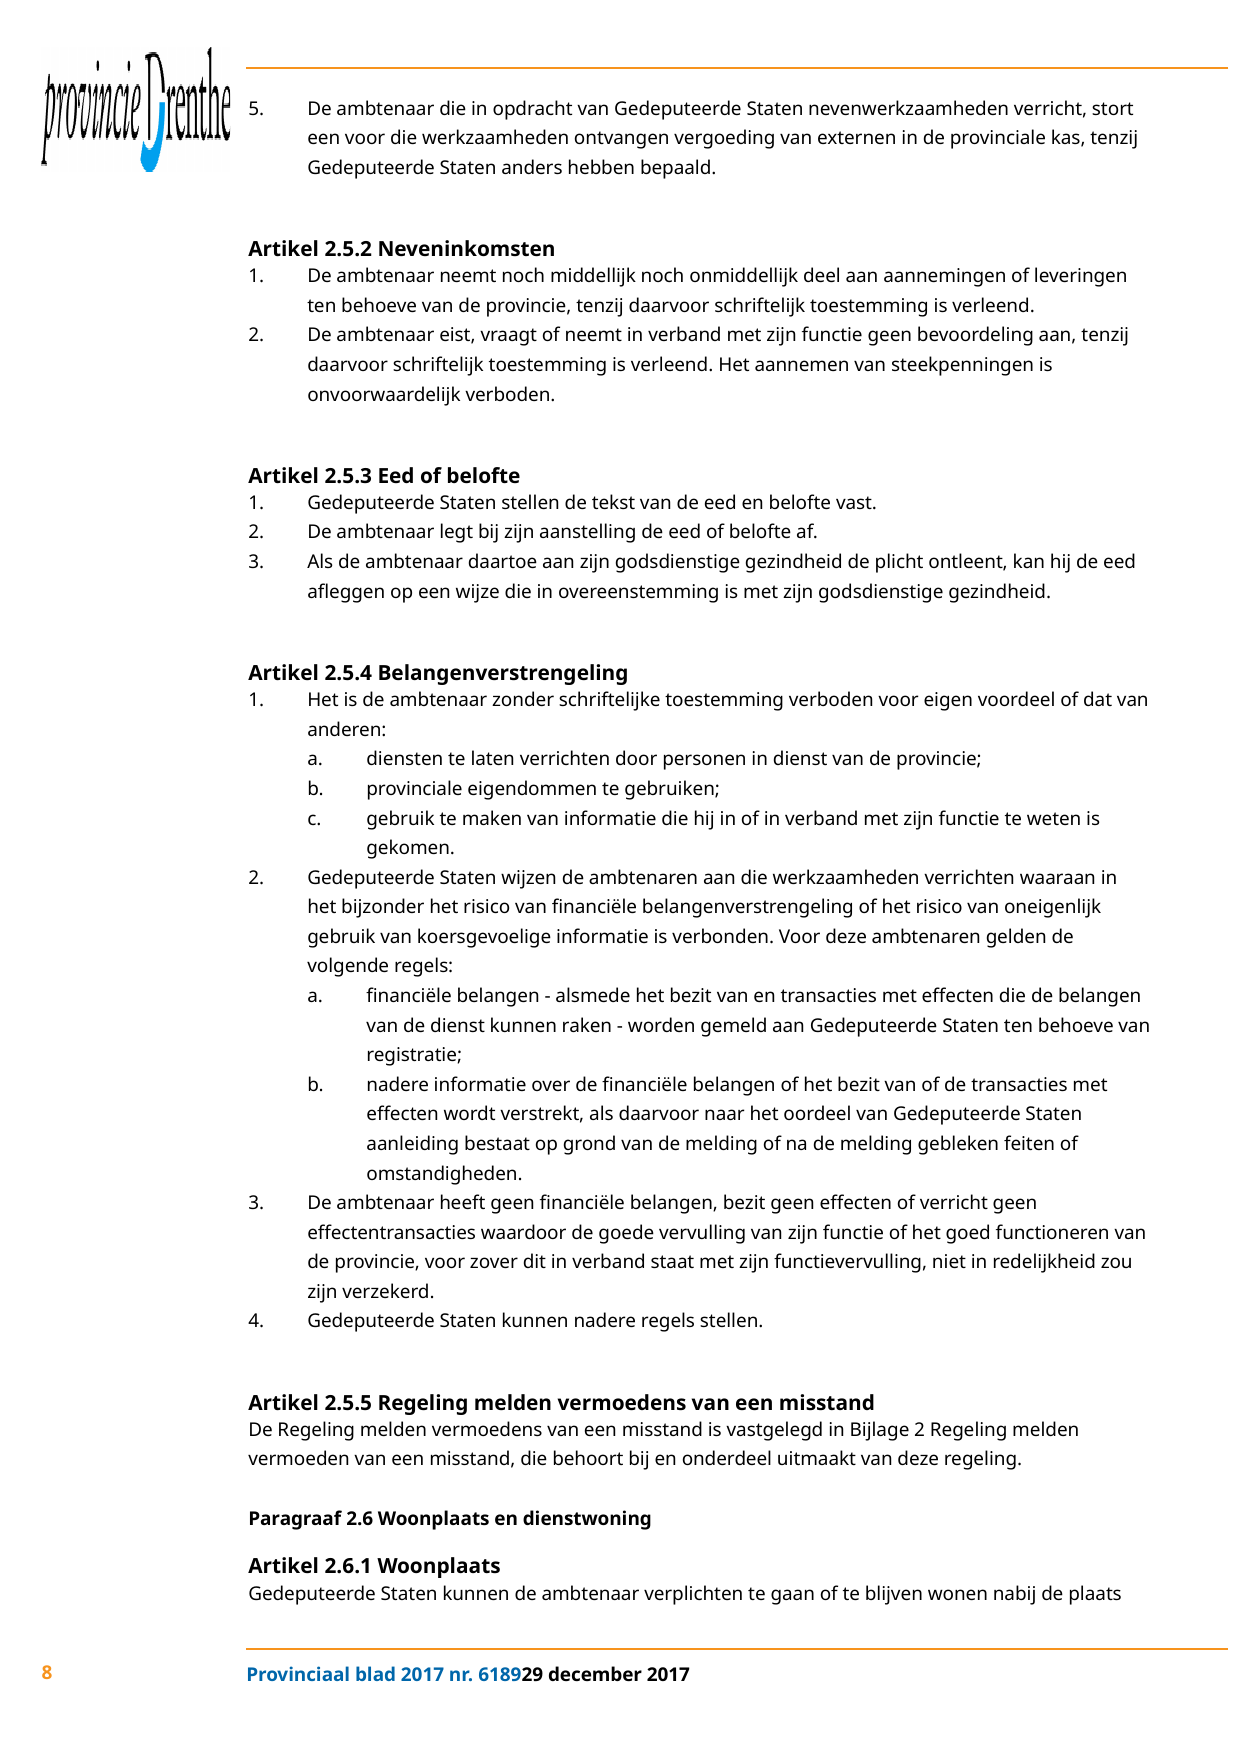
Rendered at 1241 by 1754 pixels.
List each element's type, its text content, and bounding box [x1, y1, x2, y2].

text De Regeling melden vermoedens van een misstand is vastgelegd in Bijlage 2 Regeling melden vermoeden van een misstand, die behoort bij en onderdeel uitmaakt van deze regeling. [248, 1416, 1152, 1471]
list financiële belangen - alsmede het bezit van en transacties met effecten die de belangen van de dienst kunnen raken - worden gemeld aan Gedeputeerde Staten ten behoeve van registratie; [307, 982, 1152, 1067]
text Artikel 2.5.2 Neveninkomsten [248, 234, 1152, 262]
text Artikel 2.5.4 Belangenverstrengeling [248, 658, 1152, 686]
list nadere informatie over de financiële belangen of het bezit van of de transacties met effecten wordt verstrekt, als daarvoor naar het oordeel van Gedeputeerde Staten aanleiding bestaat op grond van de melding of na de melding gebleken feiten of omstandigheden. [307, 1071, 1152, 1185]
list Gedeputeerde Staten kunnen nadere regels stellen. [248, 1308, 1152, 1333]
list De ambtenaar neemt noch middellijk noch onmiddellijk deel aan aannemingen of leveringen ten behoeve van de provincie, tenzij daarvoor schriftelijk toestemming is verleend. [248, 262, 1152, 318]
list diensten te laten verrichten door personen in dienst van de provincie; [307, 746, 1152, 771]
list provinciale eigendommen te gebruiken; [307, 775, 1152, 801]
picture [41, 47, 231, 172]
text Gedeputeerde Staten kunnen de ambtenaar verplichten te gaan of te blijven wonen nabij de plaats [248, 1580, 1152, 1606]
list gebruik te maken van informatie die hij in of in verband met zijn functie te weten is gekomen. [307, 805, 1152, 860]
text Artikel 2.5.3 Eed of belofte [248, 461, 1152, 489]
text Paragraaf 2.6 Woonplaats en dienstwoning [248, 1505, 1152, 1531]
list De ambtenaar eist, vraagt of neemt in verband met zijn functie geen bevoordeling aan, tenzij daarvoor schriftelijk toestemming is verleend. Het aannemen van steekpenningen is onvoorwaardelijk verboden. [248, 322, 1152, 406]
list Gedeputeerde Staten wijzen de ambtenaren aan die werkzaamheden verrichten waaraan in het bijzonder het risico van financiële belangenverstrengeling of het risico van oneigenlijk gebruik van koersgevoelige informatie is verbonden. Voor deze ambtenaren gelden de volgende regels: [248, 864, 1152, 978]
list Het is de ambtenaar zonder schriftelijke toestemming verboden voor eigen voordeel of dat van anderen: [248, 686, 1152, 742]
list De ambtenaar heeft geen financiële belangen, bezit geen effecten of verricht geen effectentransacties waardoor de goede vervulling van zijn functie of het goed functioneren van de provincie, voor zover dit in verband staat met zijn functievervulling, niet in redelijkheid zou zijn verzekerd. [248, 1189, 1152, 1304]
list Gedeputeerde Staten stellen de tekst van de eed en belofte vast. [248, 489, 1152, 515]
list De ambtenaar legt bij zijn aanstelling de eed of belofte af. [248, 519, 1152, 544]
list De ambtenaar die in opdracht van Gedeputeerde Staten nevenwerkzaamheden verricht, stort een voor die werkzaamheden ontvangen vergoeding van externen in de provinciale kas, tenzij Gedeputeerde Staten anders hebben bepaald. [248, 95, 1152, 180]
list Als de ambtenaar daartoe aan zijn godsdienstige gezindheid de plicht ontleent, kan hij de eed afleggen op een wijze die in overeenstemming is met zijn godsdienstige gezindheid. [248, 548, 1152, 604]
text Artikel 2.6.1 Woonplaats [248, 1551, 1152, 1580]
text Artikel 2.5.5 Regeling melden vermoedens van een misstand [248, 1388, 1152, 1416]
